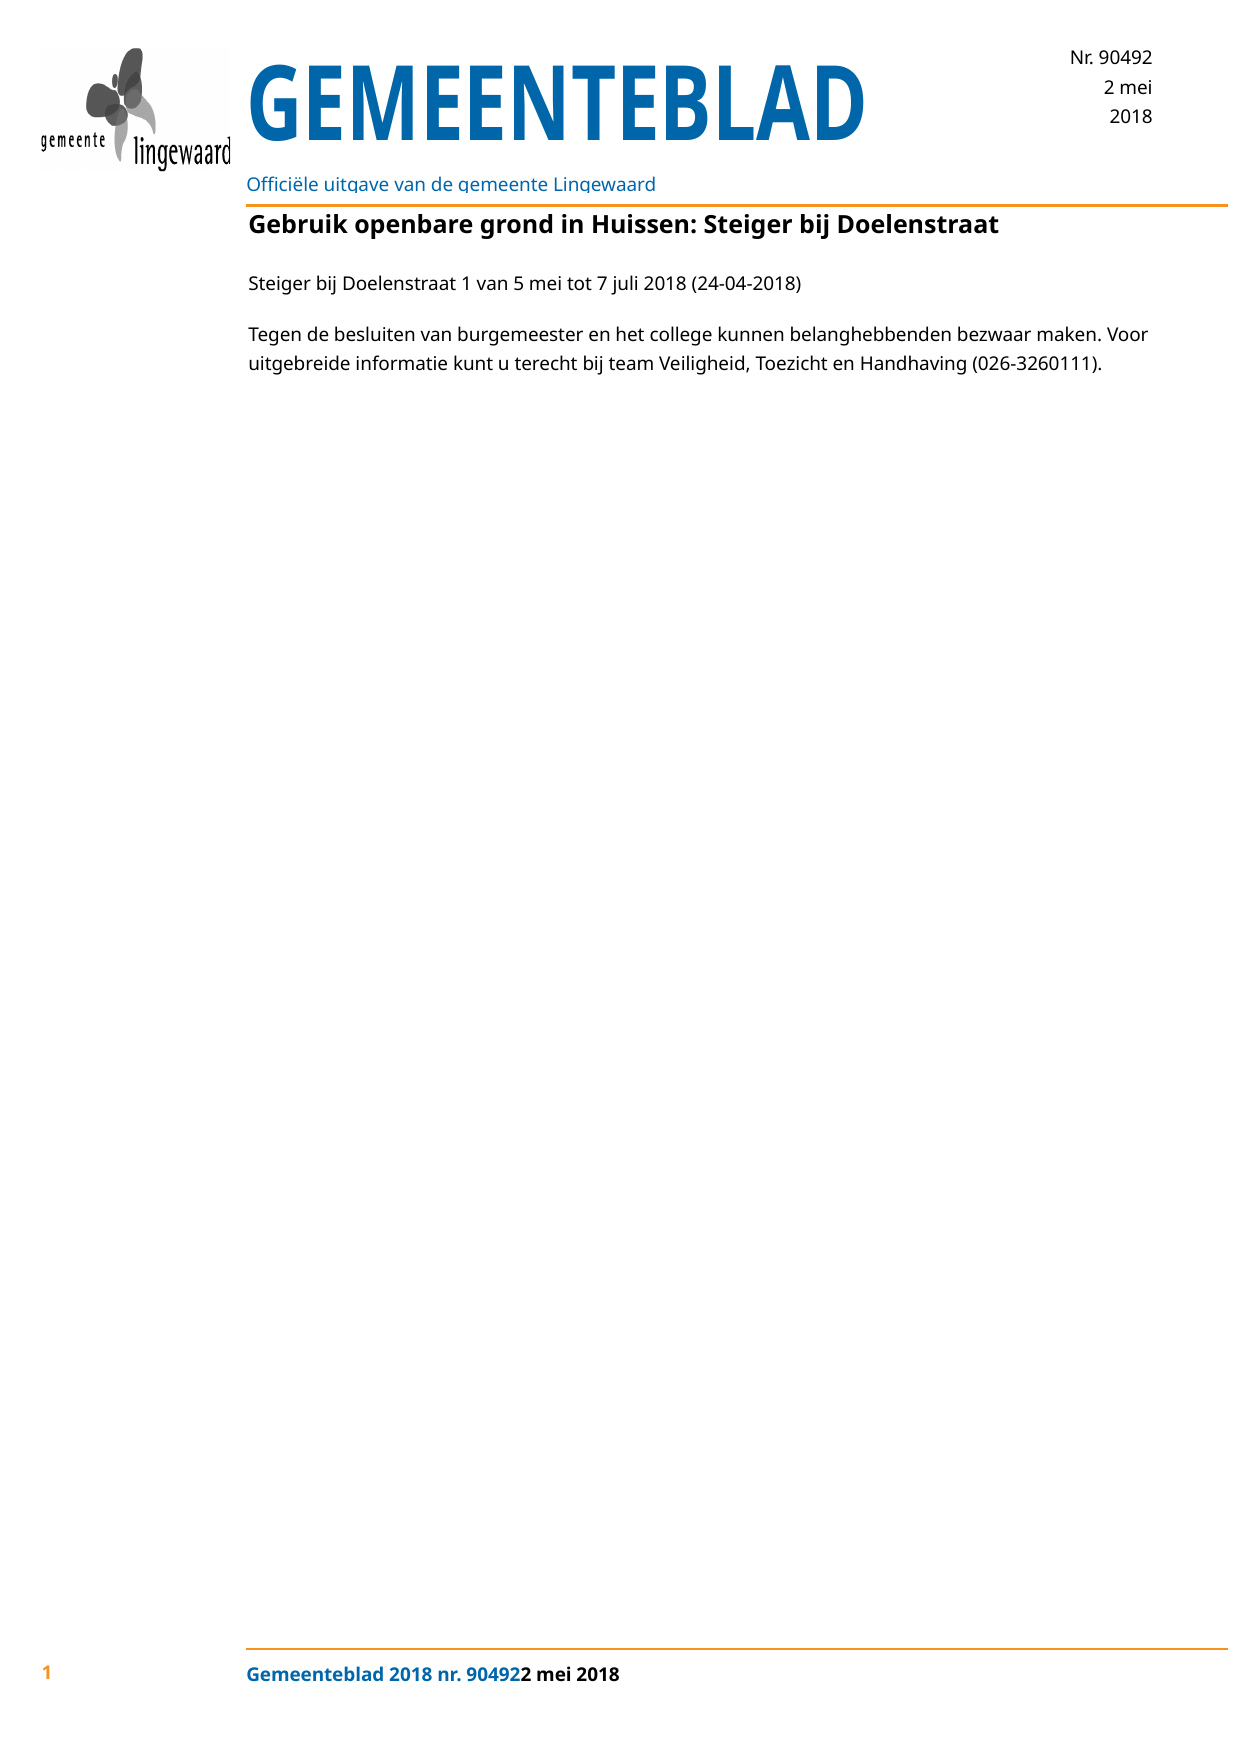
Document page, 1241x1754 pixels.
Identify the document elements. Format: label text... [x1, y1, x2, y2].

text Gebruik openbare grond in Huissen: Steiger bij Doelenstraat [248, 207, 1152, 241]
text Tegen de besluiten van burgemeester en het college kunnen belanghebbenden bezwaar maken. Voor uitgebreide informatie kunt u terecht bij team Veiligheid, Toezicht en Handhaving (026-3260111). [248, 321, 1152, 376]
text Steiger bij Doelenstraat 1 van 5 mei tot 7 juli 2018 (24-04-2018) [248, 270, 1152, 296]
picture [41, 47, 231, 172]
